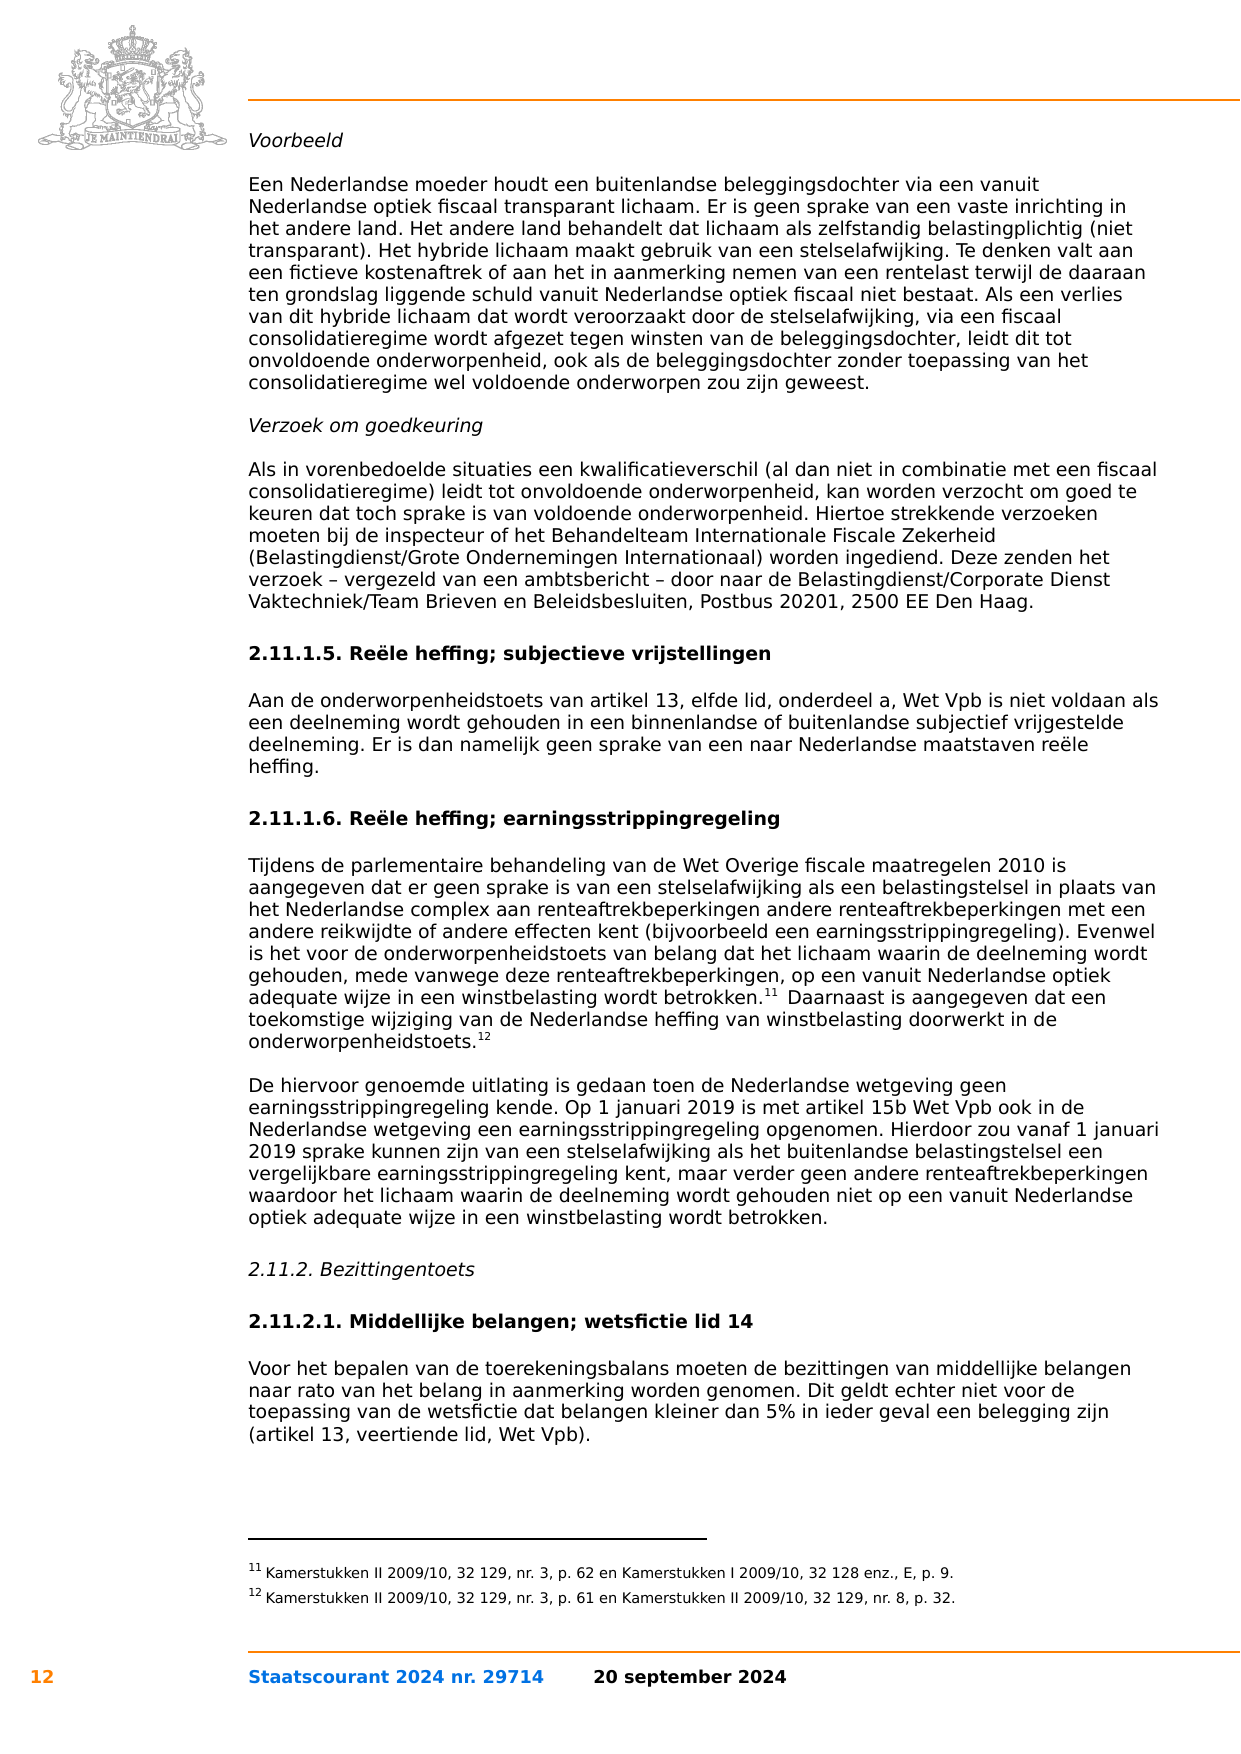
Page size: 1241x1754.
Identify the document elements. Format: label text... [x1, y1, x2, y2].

subtitle 2.11.2.1. Middellijke belangen; wetsfictie lid 14 [248, 1311, 1163, 1332]
text Als in vorenbedoelde situaties een kwalificatieverschil (al dan niet in combinatie met een fiscaal consolidatieregime) leidt tot onvoldoende onderworpenheid, kan worden verzocht om goed te keuren dat toch sprake is van voldoende onderworpenheid. Hiertoe strekkende verzoeken moeten bij de inspecteur of het Behandelteam Internationale Fiscale Zekerheid (Belastingdienst/Grote Ondernemingen Internationaal) worden ingediend. Deze zenden het verzoek – vergezeld van een ambtsbericht – door naar de Belastingdienst/Corporate Dienst Vaktechniek/Team Brieven en Beleidsbesluiten, Postbus 20201, 2500 EE Den Haag. [248, 459, 1163, 613]
subtitle Verzoek om goedkeuring [248, 415, 1163, 437]
text Kamerstukken II 2009/10, 32 129, nr. 3, p. 61 en Kamerstukken II 2009/10, 32 129, nr. 8, p. 32. [248, 1586, 1163, 1608]
picture [38, 25, 227, 150]
subtitle 2.11.1.5. Reële heffing; subjectieve vrijstellingen [248, 643, 1163, 665]
text Tijdens de parlementaire behandeling van de Wet Overige fiscale maatregelen 2010 is aangegeven dat er geen sprake is van een stelselafwijking als een belastingstelsel in plaats van het Nederlandse complex aan renteaftrekbeperkingen andere renteaftrekbeperkingen met een andere reikwijdte of andere effecten kent (bijvoorbeeld een earningsstrippingregeling). Evenwel is het voor de onderworpenheidstoets van belang dat het lichaam waarin de deelneming wordt gehouden, mede vanwege deze renteaftrekbeperkingen, op een vanuit Nederlandse optiek adequate wijze in een winstbelasting wordt betrokken. Daarnaast is aangegeven dat een toekomstige wijziging van de Nederlandse heffing van winstbelasting doorwerkt in de onderworpenheidstoets. [248, 855, 1163, 1053]
text De hiervoor genoemde uitlating is gedaan toen de Nederlandse wetgeving geen earningsstrippingregeling kende. Op 1 januari 2019 is met artikel 15b Wet Vpb ook in de Nederlandse wetgeving een earningsstrippingregeling opgenomen. Hierdoor zou vanaf 1 januari 2019 sprake kunnen zijn van een stelselafwijking als het buitenlandse belastingstelsel een vergelijkbare earningsstrippingregeling kent, maar verder geen andere renteaftrekbeperkingen waardoor het lichaam waarin de deelneming wordt gehouden niet op een vanuit Nederlandse optiek adequate wijze in een winstbelasting wordt betrokken. [248, 1075, 1163, 1228]
subtitle Voorbeeld [248, 130, 1163, 152]
text Een Nederlandse moeder houdt een buitenlandse beleggingsdochter via een vanuit Nederlandse optiek fiscaal transparant lichaam. Er is geen sprake van een vaste inrichting in het andere land. Het andere land behandelt dat lichaam als zelfstandig belastingplichtig (niet transparant). Het hybride lichaam maakt gebruik van een stelselafwijking. Te denken valt aan een fictieve kostenaftrek of aan het in aanmerking nemen van een rentelast terwijl de daaraan ten grondslag liggende schuld vanuit Nederlandse optiek fiscaal niet bestaat. Als een verlies van dit hybride lichaam dat wordt veroorzaakt door de stelselafwijking, via een fiscaal consolidatieregime wordt afgezet tegen winsten van de beleggingsdochter, leidt dit tot onvoldoende onderworpenheid, ook als de beleggingsdochter zonder toepassing van het consolidatieregime wel voldoende onderworpen zou zijn geweest. [248, 174, 1163, 393]
subtitle 2.11.1.6. Reële heffing; earningsstrippingregeling [248, 808, 1163, 830]
text Aan de onderworpenheidstoets van artikel 13, elfde lid, onderdeel a, Wet Vpb is niet voldaan als een deelneming wordt gehouden in een binnenlandse of buitenlandse subjectief vrijgestelde deelneming. Er is dan namelijk geen sprake van een naar Nederlandse maatstaven reële heffing. [248, 690, 1163, 778]
text Voor het bepalen van de toerekeningsbalans moeten de bezittingen van middellijke belangen naar rato van het belang in aanmerking worden genomen. Dit geldt echter niet voor de toepassing van de wetsfictie dat belangen kleiner dan 5% in ieder geval een belegging zijn (artikel 13, veertiende lid, Wet Vpb). [248, 1357, 1163, 1445]
subtitle 2.11.2. Bezittingentoets [248, 1258, 1163, 1281]
text Kamerstukken II 2009/10, 32 129, nr. 3, p. 62 en Kamerstukken I 2009/10, 32 128 enz., E, p. 9. [248, 1561, 1163, 1583]
